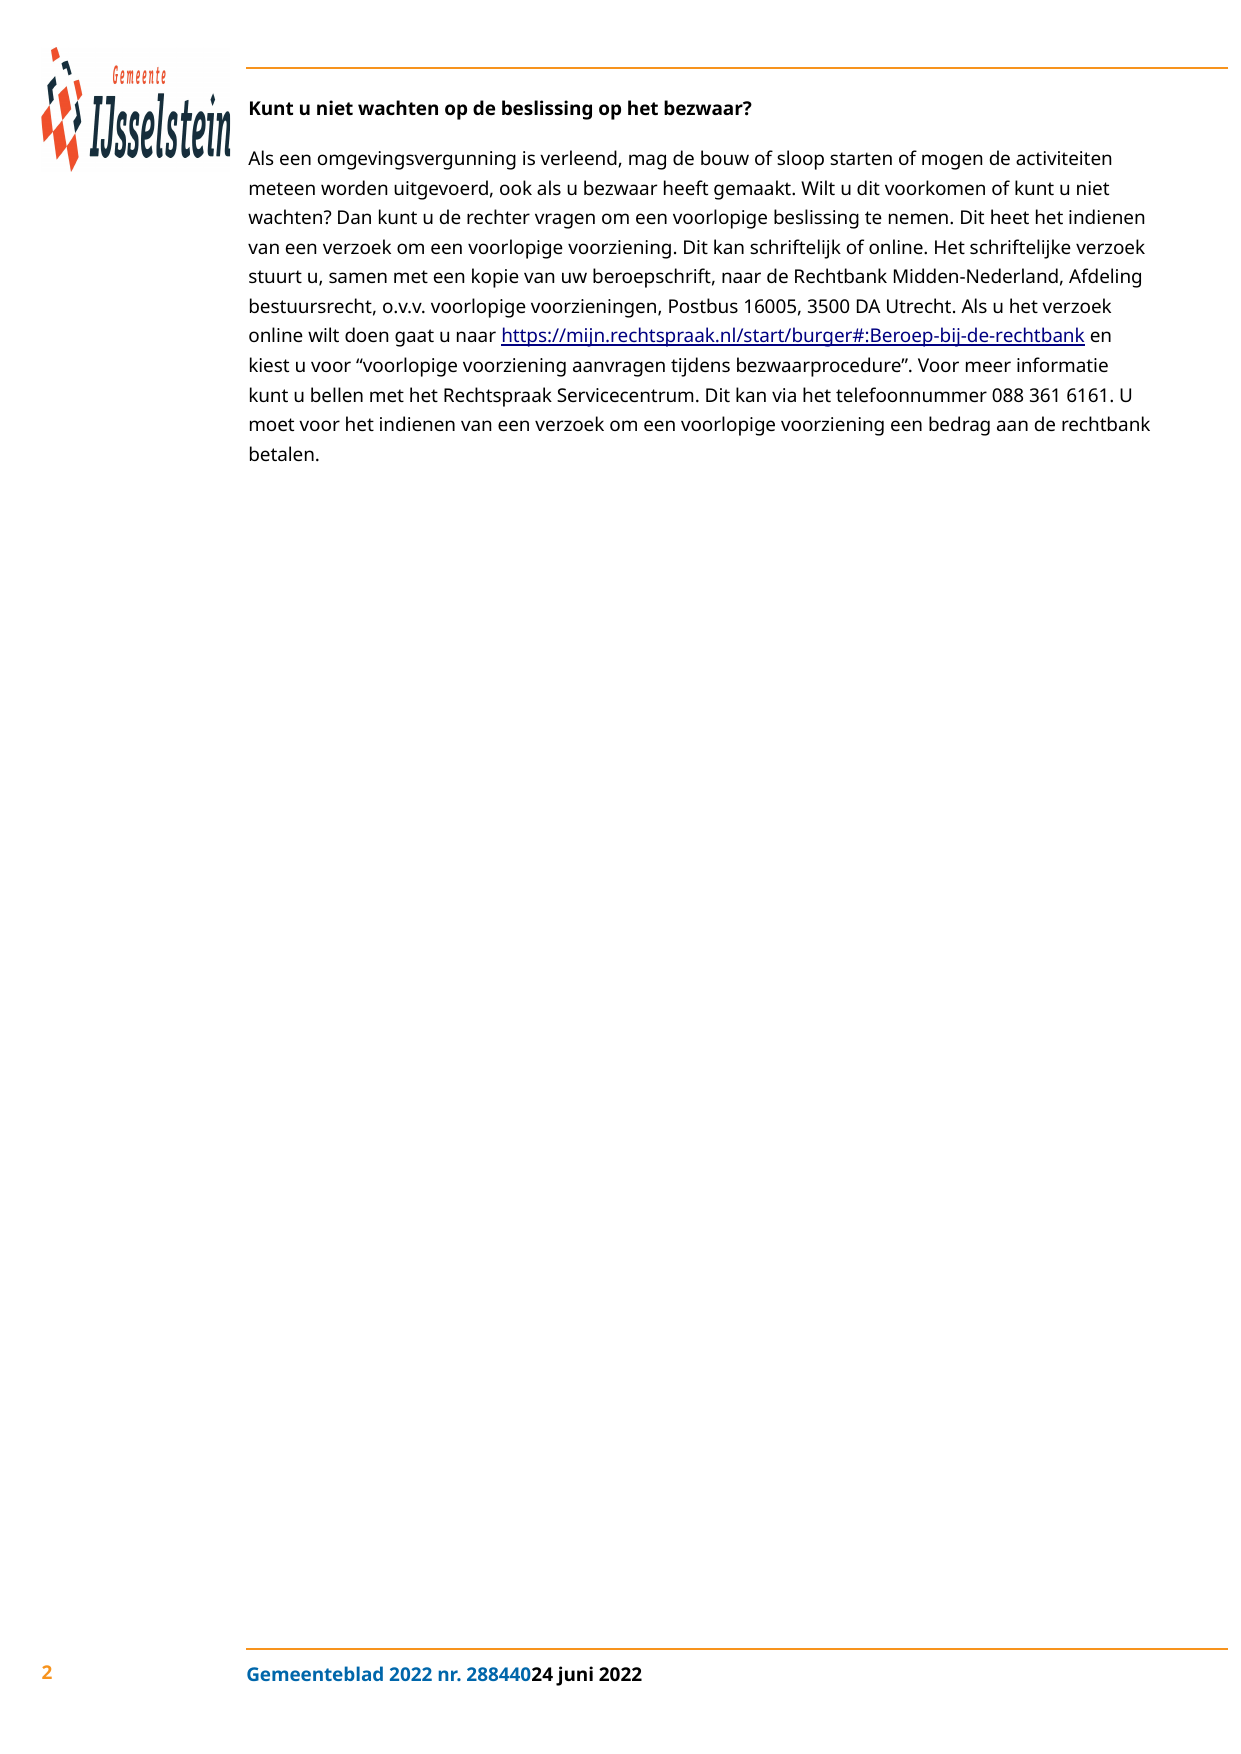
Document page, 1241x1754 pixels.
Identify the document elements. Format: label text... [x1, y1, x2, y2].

text Als een omgevingsvergunning is verleend, mag de bouw of sloop starten of mogen de activiteiten meteen worden uitgevoerd, ook als u bezwaar heeft gemaakt. Wilt u dit voorkomen of kunt u niet wachten? Dan kunt u de rechter vragen om een voorlopige beslissing te nemen. Dit heet het indienen van een verzoek om een voorlopige voorziening. Dit kan schriftelijk of online. Het schriftelijke verzoek stuurt u, samen met een kopie van uw beroepschrift, naar de Rechtbank Midden-Nederland, Afdeling bestuursrecht, o.v.v. voorlopige voorzieningen, Postbus 16005, 3500 DA Utrecht. Als u het verzoek online wilt doen gaat u naar https://mijn.rechtspraak.nl/start/burger#:Beroep-bij-de-rechtbank en kiest u voor “voorlopige voorziening aanvragen tijdens bezwaarprocedure”. Voor meer informatie kunt u bellen met het Rechtspraak Servicecentrum. Dit kan via het telefoonnummer 088 361 6161. U moet voor het indienen van een verzoek om een voorlopige voorziening een bedrag aan de rechtbank betalen. [248, 145, 1152, 467]
text Kunt u niet wachten op de beslissing op het bezwaar? [248, 95, 1152, 121]
picture [41, 47, 231, 172]
